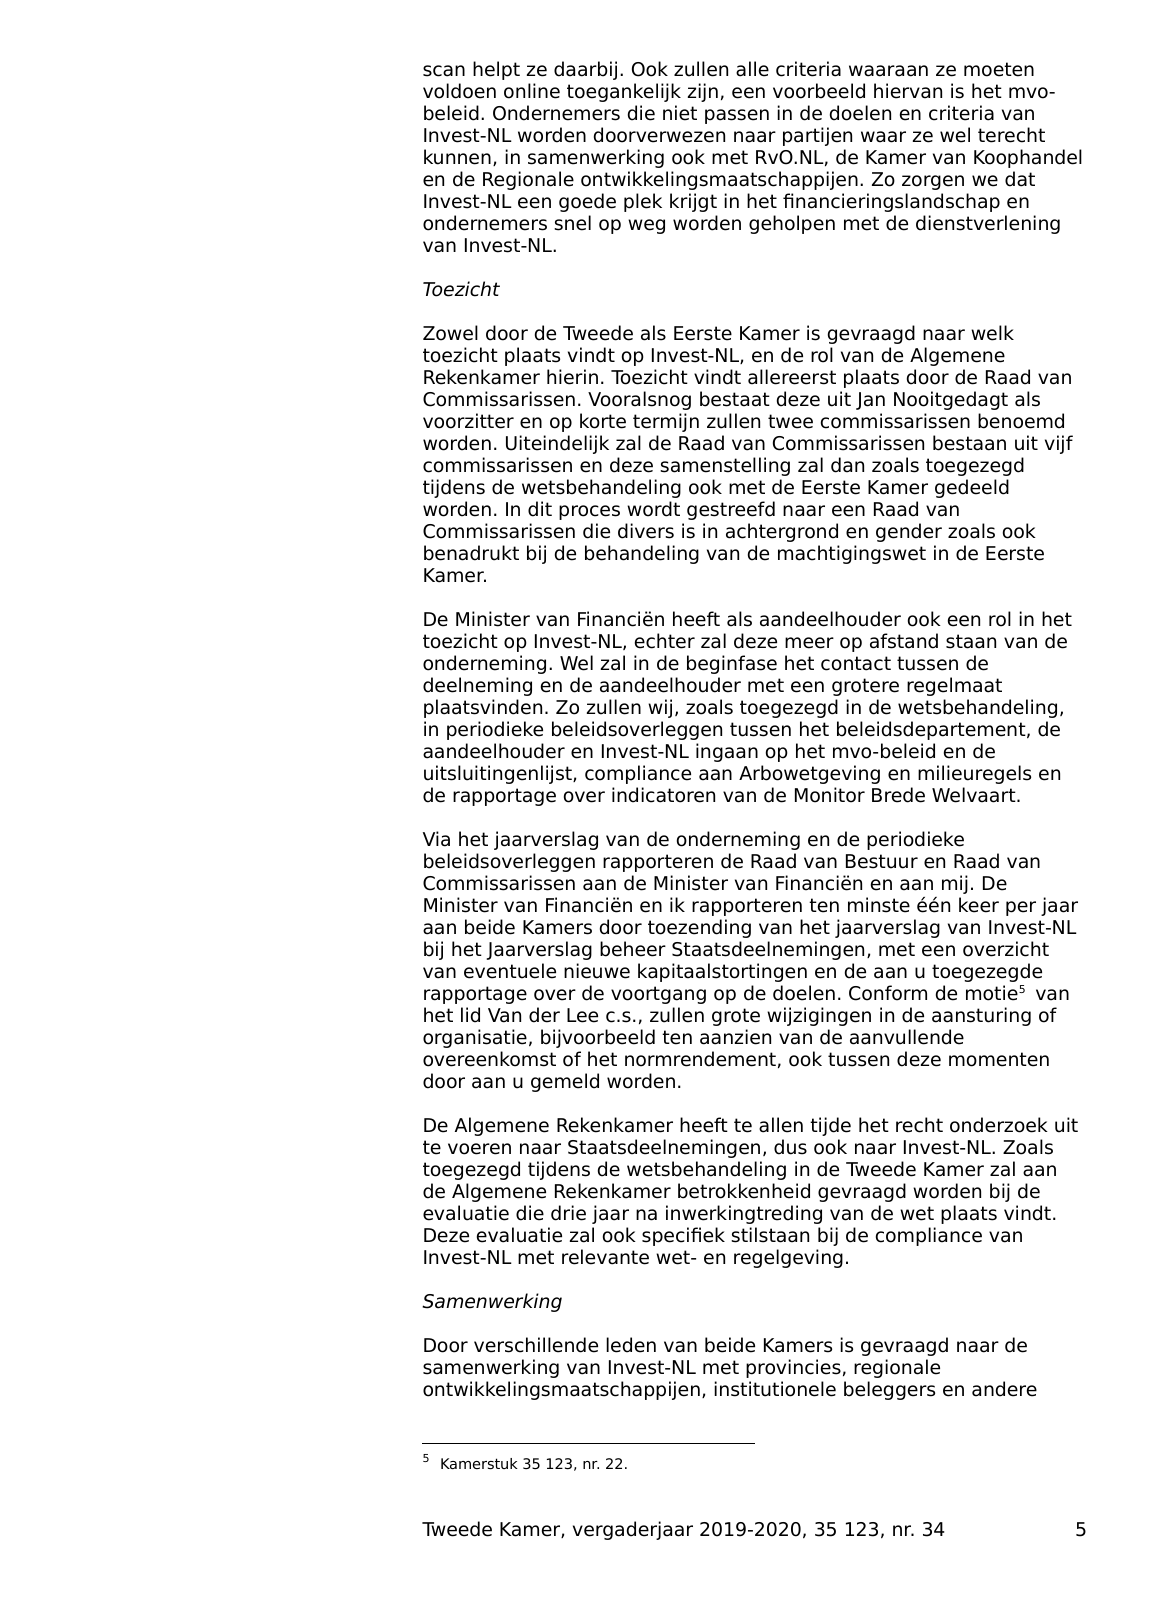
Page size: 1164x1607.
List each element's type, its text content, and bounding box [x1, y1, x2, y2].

subtitle Samenwerking [422, 1291, 1087, 1313]
text Zowel door de Tweede als Eerste Kamer is gevraagd naar welk toezicht plaats vindt op Invest-NL, en de rol van de Algemene Rekenkamer hierin. Toezicht vindt allereerst plaats door de Raad van Commissarissen. Vooralsnog bestaat deze uit Jan Nooitgedagt als voorzitter en op korte termijn zullen twee commissarissen benoemd worden. Uiteindelijk zal de Raad van Commissarissen bestaan uit vijf commissarissen en deze samenstelling zal dan zoals toegezegd tijdens de wetsbehandeling ook met de Eerste Kamer gedeeld worden. In dit proces wordt gestreefd naar een Raad van Commissarissen die divers is in achtergrond en gender zoals ook benadrukt bij de behandeling van de machtigingswet in de Eerste Kamer. [422, 323, 1087, 587]
text Kamerstuk 35 123, nr. 22. [422, 1452, 1087, 1474]
text Via het jaarverslag van de onderneming en de periodieke beleidsoverleggen rapporteren de Raad van Bestuur en Raad van Commissarissen aan de Minister van Financiën en aan mij. De Minister van Financiën en ik rapporteren ten minste één keer per jaar aan beide Kamers door toezending van het jaarverslag van Invest-NL bij het Jaarverslag beheer Staatsdeelnemingen, met een overzicht van eventuele nieuwe kapitaalstortingen en de aan u toegezegde rapportage over de voortgang op de doelen. Conform de motie van het lid Van der Lee c.s., zullen grote wijzigingen in de aansturing of organisatie, bijvoorbeeld ten aanzien van de aanvullende overeenkomst of het normrendement, ook tussen deze momenten door aan u gemeld worden. [422, 829, 1087, 1093]
text De Algemene Rekenkamer heeft te allen tijde het recht onderzoek uit te voeren naar Staatsdeelnemingen, dus ook naar Invest-NL. Zoals toegezegd tijdens de wetsbehandeling in de Tweede Kamer zal aan de Algemene Rekenkamer betrokkenheid gevraagd worden bij de evaluatie die drie jaar na inwerkingtreding van de wet plaats vindt. Deze evaluatie zal ook specifiek stilstaan bij de compliance van Invest-NL met relevante wet- en regelgeving. [422, 1115, 1087, 1269]
text Door verschillende leden van beide Kamers is gevraagd naar de samenwerking van Invest-NL met provincies, regionale ontwikkelingsmaatschappijen, institutionele beleggers en andere [422, 1335, 1087, 1401]
subtitle Toezicht [422, 279, 1087, 301]
text scan helpt ze daarbij. Ook zullen alle criteria waaraan ze moeten voldoen online toegankelijk zijn, een voorbeeld hiervan is het mvo-beleid. Ondernemers die niet passen in de doelen en criteria van Invest-NL worden doorverwezen naar partijen waar ze wel terecht kunnen, in samenwerking ook met RvO.NL, de Kamer van Koophandel en de Regionale ontwikkelingsmaatschappijen. Zo zorgen we dat Invest-NL een goede plek krijgt in het financieringslandschap en ondernemers snel op weg worden geholpen met de dienstverlening van Invest-NL. [422, 59, 1087, 257]
text De Minister van Financiën heeft als aandeelhouder ook een rol in het toezicht op Invest-NL, echter zal deze meer op afstand staan van de onderneming. Wel zal in de beginfase het contact tussen de deelneming en de aandeelhouder met een grotere regelmaat plaatsvinden. Zo zullen wij, zoals toegezegd in de wetsbehandeling, in periodieke beleidsoverleggen tussen het beleidsdepartement, de aandeelhouder en Invest-NL ingaan op het mvo-beleid en de uitsluitingenlijst, compliance aan Arbowetgeving en milieuregels en de rapportage over indicatoren van de Monitor Brede Welvaart. [422, 609, 1087, 807]
